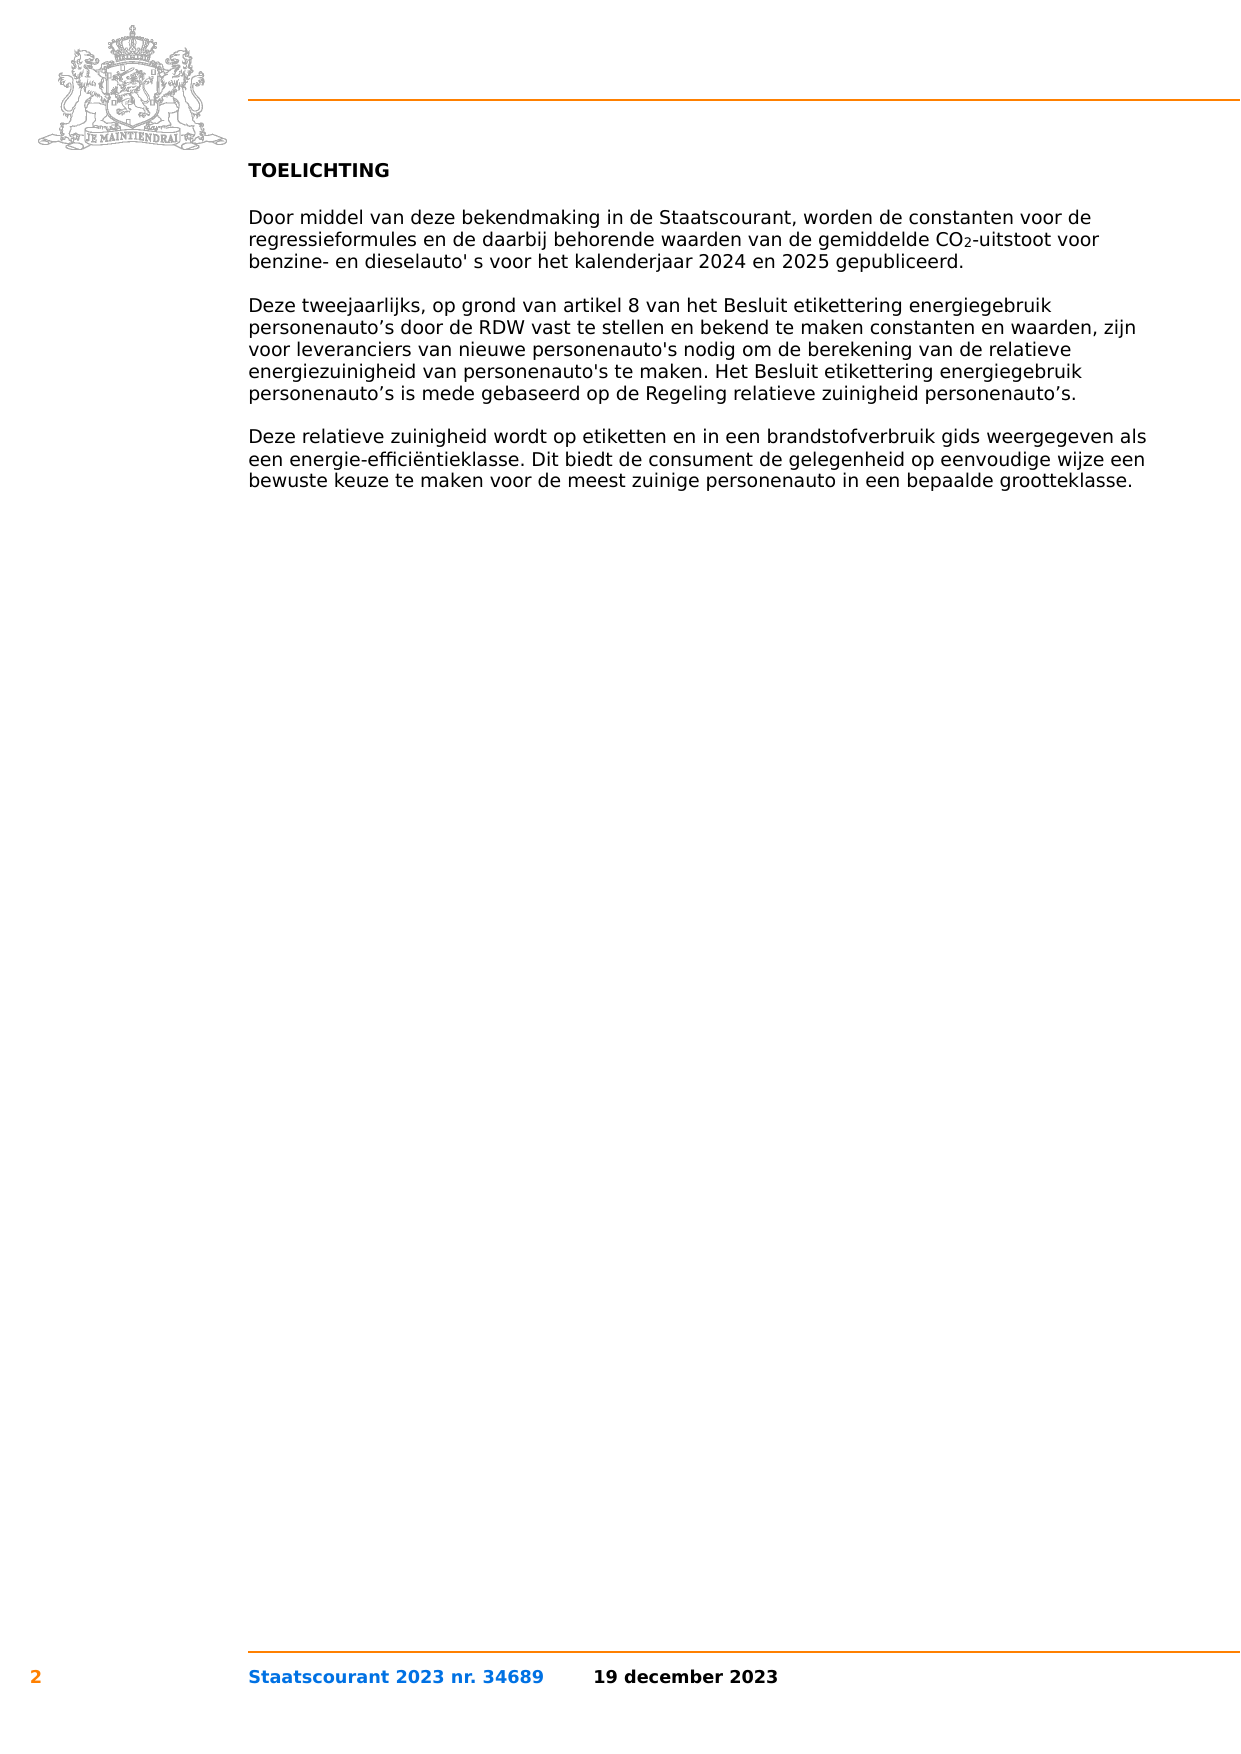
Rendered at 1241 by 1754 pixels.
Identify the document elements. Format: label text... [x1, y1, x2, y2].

text Door middel van deze bekendmaking in de Staatscourant, worden de constanten voor de regressieformules en de daarbij behorende waarden van de gemiddelde CO2-uitstoot voor benzine- en dieselauto' s voor het kalenderjaar 2024 en 2025 gepubliceerd. [248, 207, 1163, 273]
text Deze relatieve zuinigheid wordt op etiketten en in een brandstofverbruik gids weergegeven als een energie-efficiëntieklasse. Dit biedt de consument de gelegenheid op eenvoudige wijze een bewuste keuze te maken voor de meest zuinige personenauto in een bepaalde grootteklasse. [248, 426, 1163, 492]
picture [38, 25, 227, 150]
subtitle TOELICHTING [248, 160, 1163, 182]
text Deze tweejaarlijks, op grond van artikel 8 van het Besluit etikettering energiegebruik personenauto’s door de RDW vast te stellen en bekend te maken constanten en waarden, zijn voor leveranciers van nieuwe personenauto's nodig om de berekening van de relatieve energiezuinigheid van personenauto's te maken. Het Besluit etikettering energiegebruik personenauto’s is mede gebaseerd op de Regeling relatieve zuinigheid personenauto’s. [248, 295, 1163, 404]
